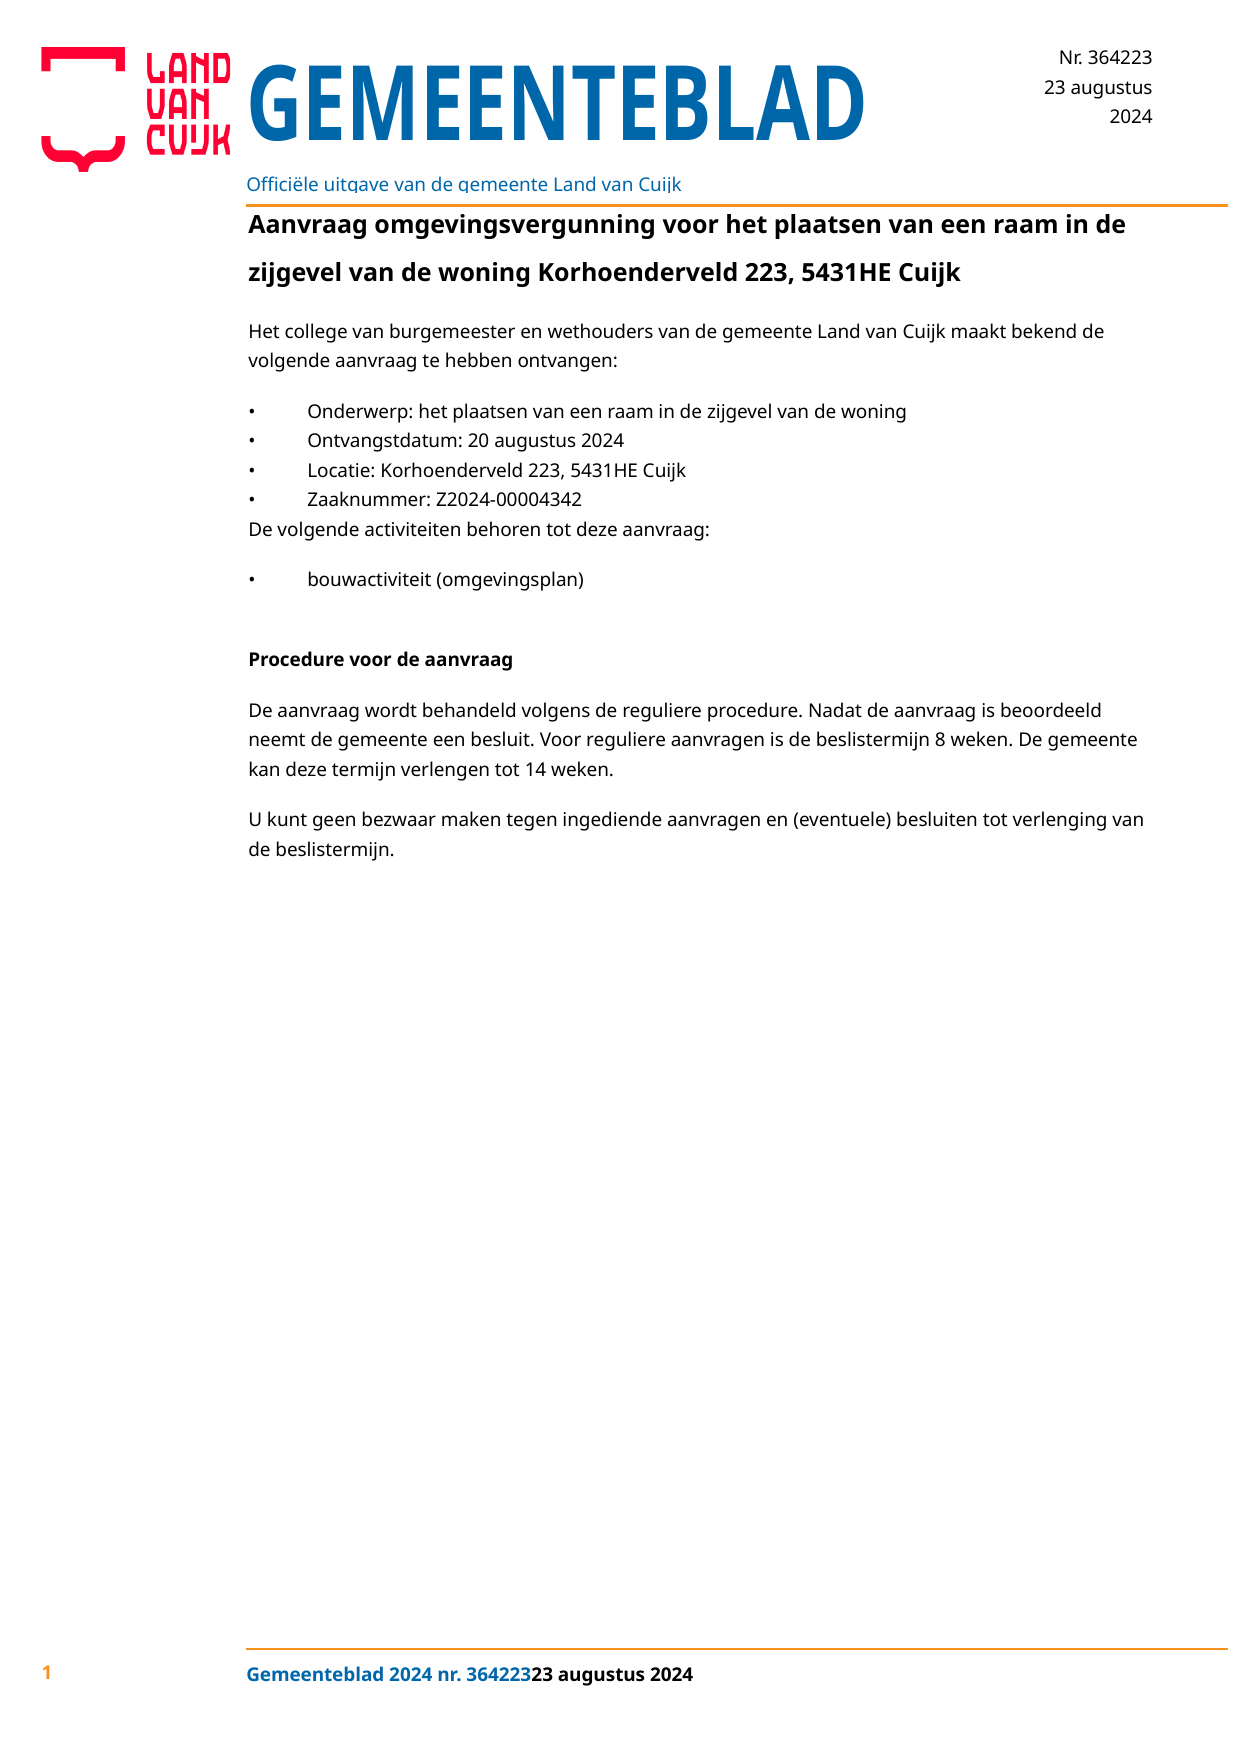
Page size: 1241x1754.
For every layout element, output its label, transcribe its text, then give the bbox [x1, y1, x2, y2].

text U kunt geen bezwaar maken tegen ingediende aanvragen en (eventuele) besluiten tot verlenging van de beslistermijn. [248, 807, 1152, 862]
list Zaaknummer: Z2024-00004342 [248, 487, 1152, 512]
text Het college van burgemeester en wethouders van de gemeente Land van Cuijk maakt bekend de volgende aanvraag te hebben ontvangen: [248, 318, 1152, 373]
text De volgende activiteiten behoren tot deze aanvraag: [248, 516, 1152, 542]
list Locatie: Korhoenderveld 223, 5431HE Cuijk [248, 457, 1152, 483]
picture [41, 47, 231, 172]
text Procedure voor de aanvraag [248, 647, 1152, 672]
text Aanvraag omgevingsvergunning voor het plaatsen van een raam in de zijgevel van de woning Korhoenderveld 223, 5431HE Cuijk [248, 207, 1152, 288]
list Onderwerp: het plaatsen van een raam in de zijgevel van de woning [248, 398, 1152, 424]
text De aanvraag wordt behandeld volgens de reguliere procedure. Nadat de aanvraag is beoordeeld neemt de gemeente een besluit. Voor reguliere aanvragen is de beslistermijn 8 weken. De gemeente kan deze termijn verlengen tot 14 weken. [248, 697, 1152, 782]
list Ontvangstdatum: 20 augustus 2024 [248, 427, 1152, 453]
list bouwactiviteit (omgevingsplan) [248, 567, 1152, 592]
